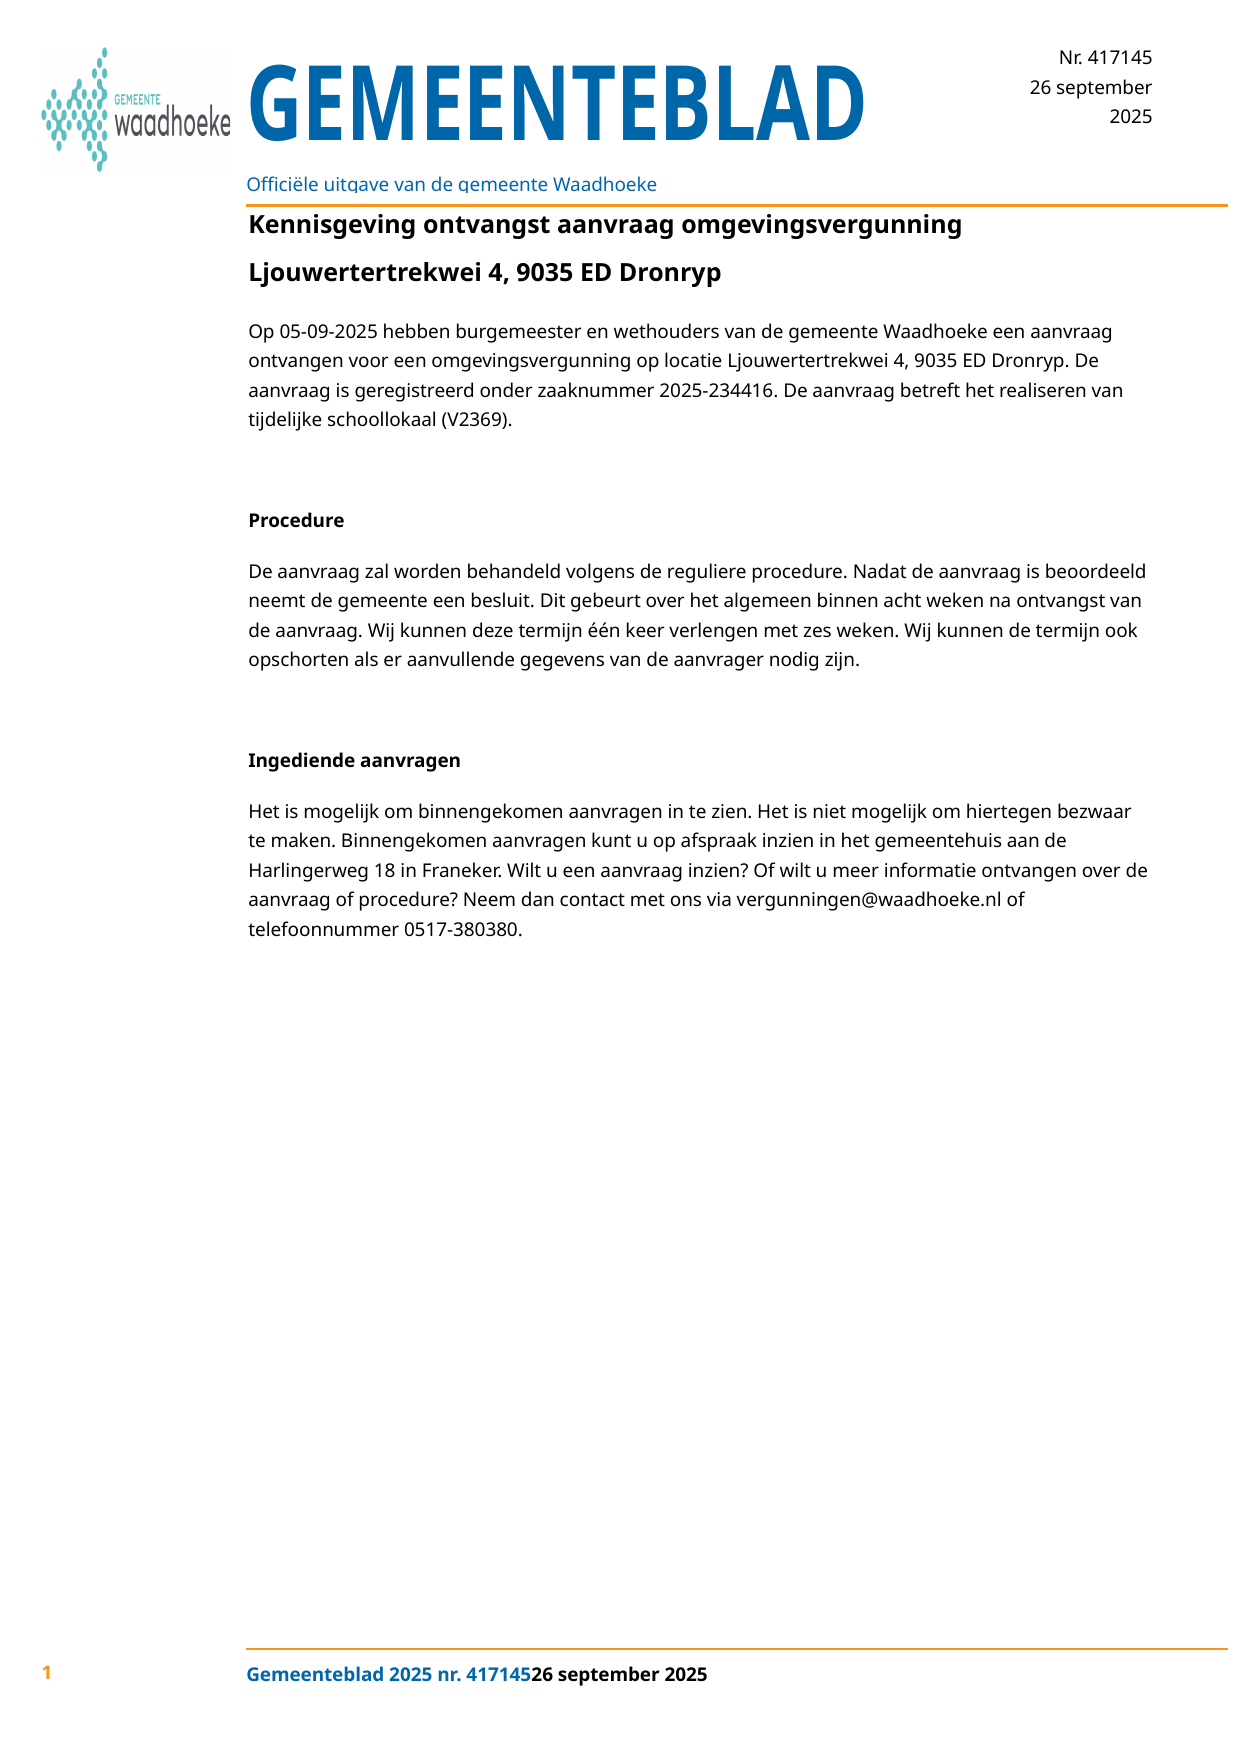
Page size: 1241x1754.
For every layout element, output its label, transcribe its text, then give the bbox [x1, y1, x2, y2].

text Ingediende aanvragen [248, 747, 1152, 773]
text De aanvraag zal worden behandeld volgens de reguliere procedure. Nadat de aanvraag is beoordeeld neemt de gemeente een besluit. Dit gebeurt over het algemeen binnen acht weken na ontvangst van de aanvraag. Wij kunnen deze termijn één keer verlengen met zes weken. Wij kunnen de termijn ook opschorten als er aanvullende gegevens van de aanvrager nodig zijn. [248, 558, 1152, 672]
picture [41, 47, 231, 172]
text Het is mogelijk om binnengekomen aanvragen in te zien. Het is niet mogelijk om hiertegen bezwaar te maken. Binnengekomen aanvragen kunt u op afspraak inzien in het gemeentehuis aan de Harlingerweg 18 in Franeker. Wilt u een aanvraag inzien? Of wilt u meer informatie ontvangen over de aanvraag of procedure? Neem dan contact met ons via vergunningen@waadhoeke.nl of telefoonnummer 0517-380380. [248, 798, 1152, 942]
text Op 05-09-2025 hebben burgemeester en wethouders van de gemeente Waadhoeke een aanvraag ontvangen voor een omgevingsvergunning op locatie Ljouwertertrekwei 4, 9035 ED Dronryp. De aanvraag is geregistreerd onder zaaknummer 2025-234416. De aanvraag betreft het realiseren van tijdelijke schoollokaal (V2369). [248, 318, 1152, 432]
text Kennisgeving ontvangst aanvraag omgevingsvergunning Ljouwertertrekwei 4, 9035 ED Dronryp [248, 207, 1152, 288]
text Procedure [248, 507, 1152, 533]
